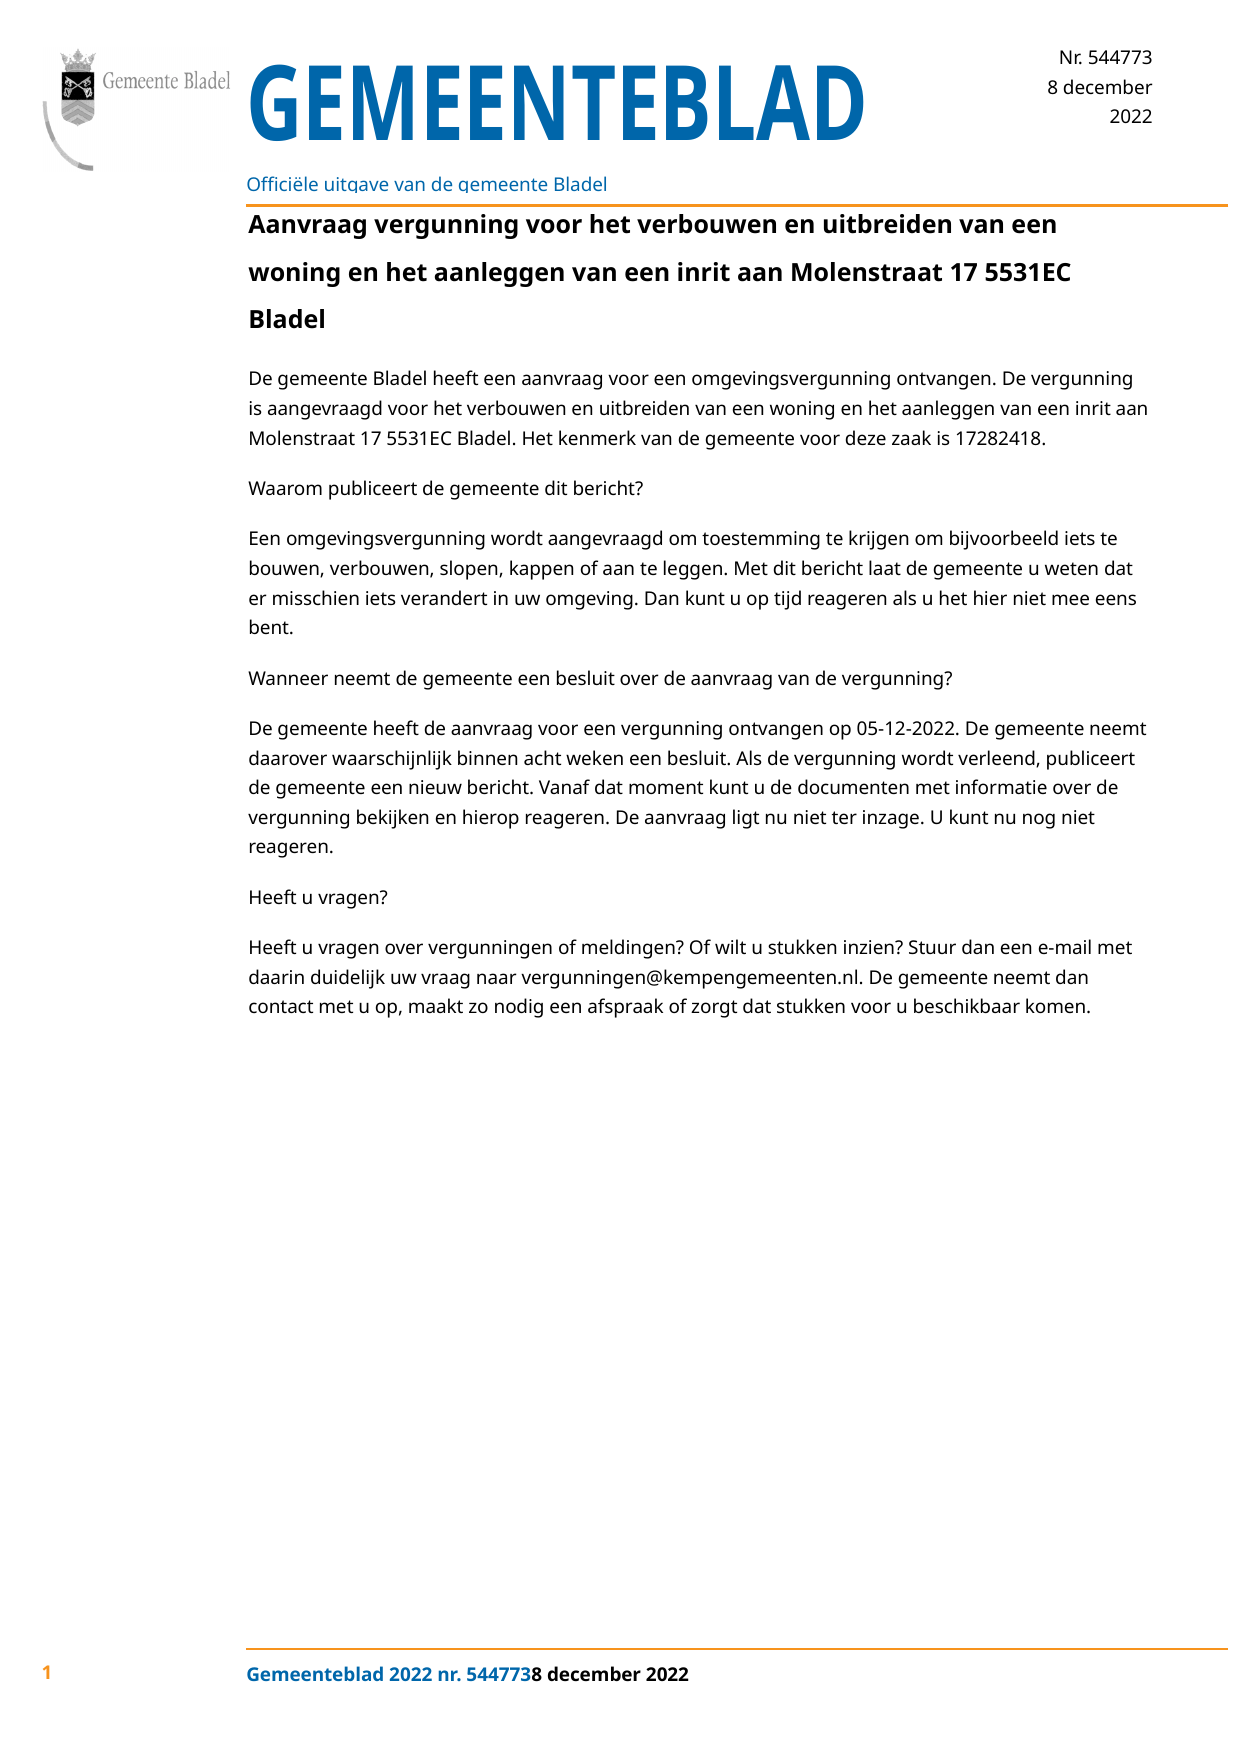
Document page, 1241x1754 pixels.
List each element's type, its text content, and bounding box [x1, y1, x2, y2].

text Wanneer neemt de gemeente een besluit over de aanvraag van de vergunning? [248, 665, 1152, 690]
text De gemeente heeft de aanvraag voor een vergunning ontvangen op 05-12-2022. De gemeente neemt daarover waarschijnlijk binnen acht weken een besluit. Als de vergunning wordt verleend, publiceert de gemeente een nieuw bericht. Vanaf dat moment kunt u de documenten met informatie over de vergunning bekijken en hierop reageren. De aanvraag ligt nu niet ter inzage. U kunt nu nog niet reageren. [248, 715, 1152, 859]
text Heeft u vragen? [248, 884, 1152, 909]
text Een omgevingsvergunning wordt aangevraagd om toestemming te krijgen om bijvoorbeeld iets te bouwen, verbouwen, slopen, kappen of aan te leggen. Met dit bericht laat de gemeente u weten dat er misschien iets verandert in uw omgeving. Dan kunt u op tijd reageren als u het hier niet mee eens bent. [248, 526, 1152, 640]
picture [41, 47, 231, 172]
text Aanvraag vergunning voor het verbouwen en uitbreiden van een woning en het aanleggen van een inrit aan Molenstraat 17 5531EC Bladel [248, 207, 1152, 336]
text De gemeente Bladel heeft een aanvraag voor een omgevingsvergunning ontvangen. De vergunning is aangevraagd voor het verbouwen en uitbreiden van een woning en het aanleggen van een inrit aan Molenstraat 17 5531EC Bladel. Het kenmerk van de gemeente voor deze zaak is 17282418. [248, 366, 1152, 450]
text Heeft u vragen over vergunningen of meldingen? Of wilt u stukken inzien? Stuur dan een e-mail met daarin duidelijk uw vraag naar vergunningen@kempengemeenten.nl. De gemeente neemt dan contact met u op, maakt zo nodig een afspraak of zorgt dat stukken voor u beschikbaar komen. [248, 934, 1152, 1019]
text Waarom publiceert de gemeente dit bericht? [248, 475, 1152, 501]
